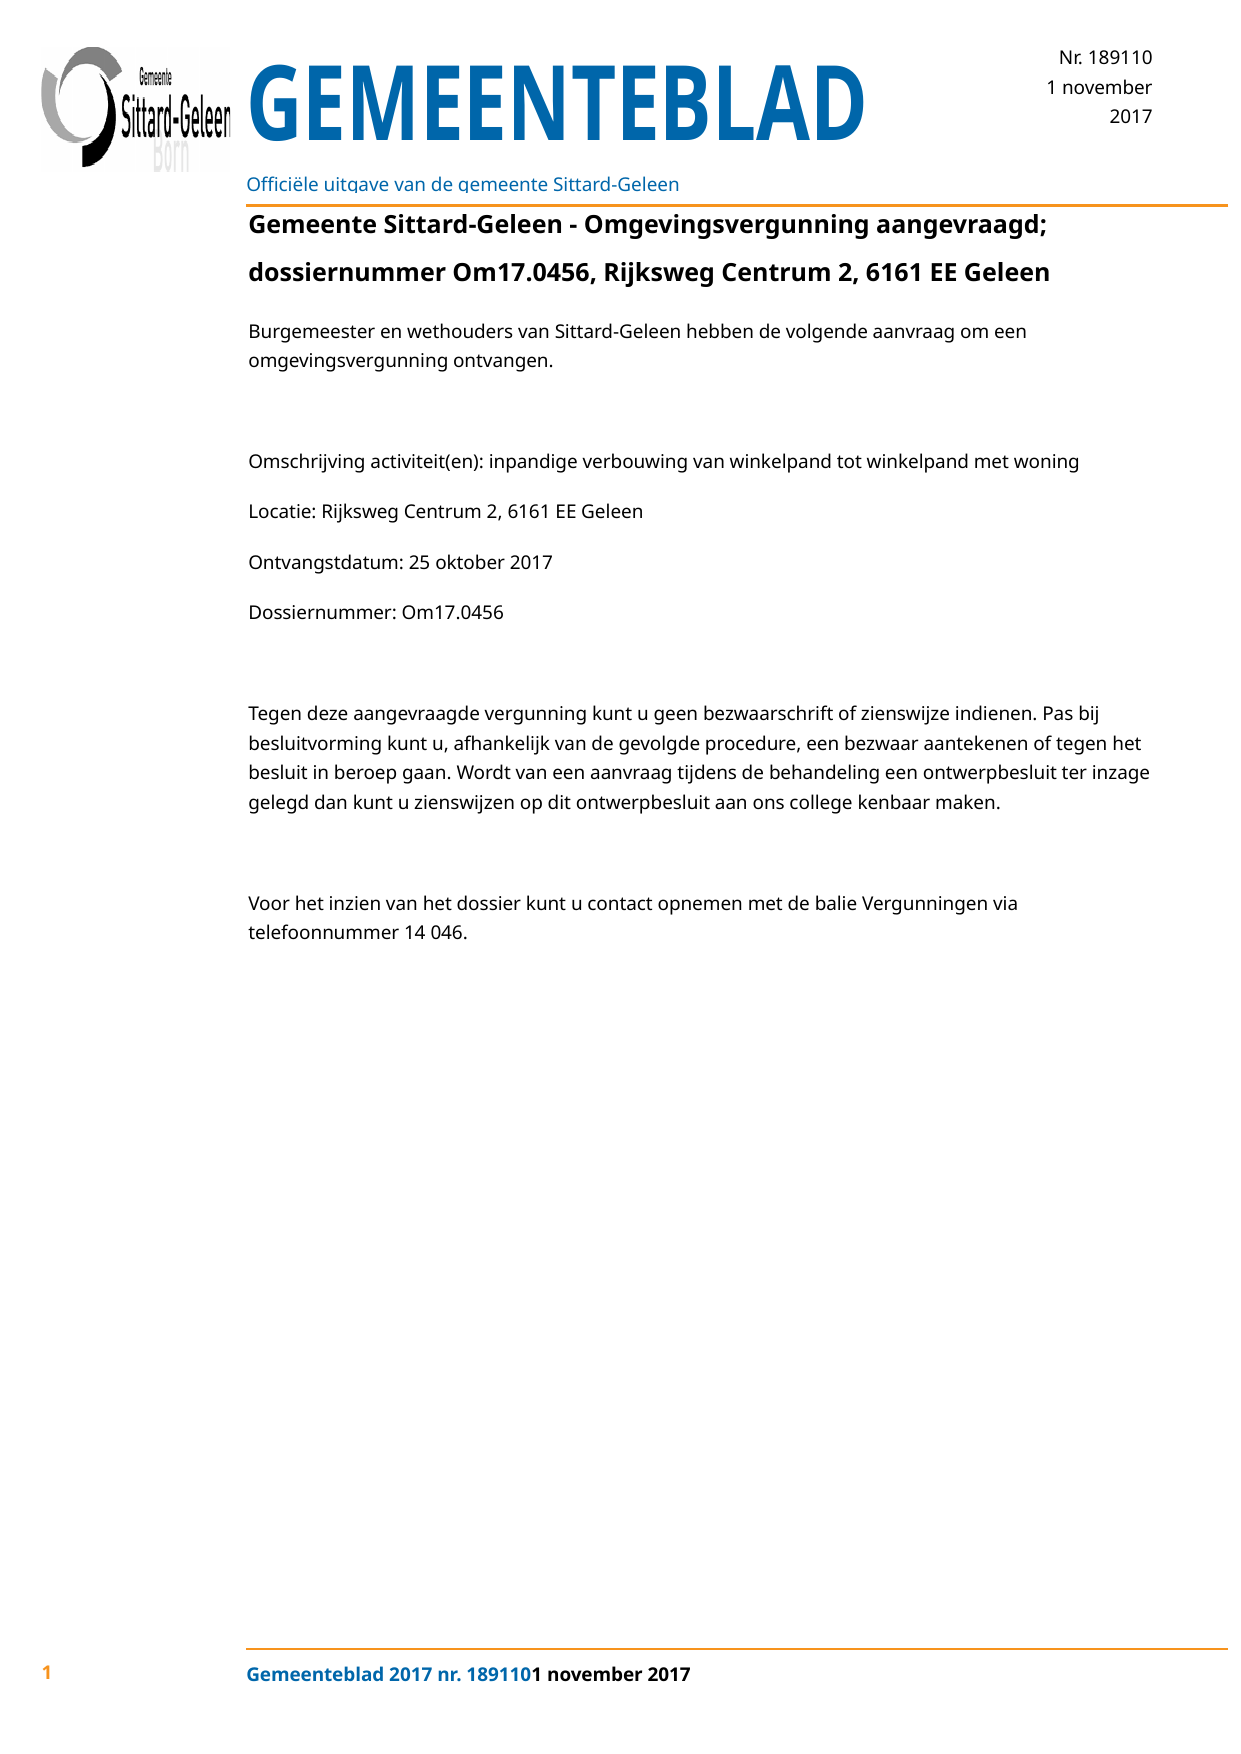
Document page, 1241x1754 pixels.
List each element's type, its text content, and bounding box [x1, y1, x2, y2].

picture [41, 47, 231, 172]
text Tegen deze aangevraagde vergunning kunt u geen bezwaarschrift of zienswijze indienen. Pas bij besluitvorming kunt u, afhankelijk van de gevolgde procedure, een bezwaar aantekenen of tegen het besluit in beroep gaan. Wordt van een aanvraag tijdens de behandeling een ontwerpbesluit ter inzage gelegd dan kunt u zienswijzen op dit ontwerpbesluit aan ons college kenbaar maken. [248, 700, 1152, 815]
text Voor het inzien van het dossier kunt u contact opnemen met de balie Vergunningen via telefoonnummer 14 046. [248, 890, 1152, 945]
text Locatie: Rijksweg Centrum 2, 6161 EE Geleen [248, 499, 1152, 524]
text Dossiernummer: Om17.0456 [248, 599, 1152, 625]
text Gemeente Sittard-Geleen - Omgevingsvergunning aangevraagd; dossiernummer Om17.0456, Rijksweg Centrum 2, 6161 EE Geleen [248, 207, 1152, 288]
text Burgemeester en wethouders van Sittard-Geleen hebben de volgende aanvraag om een omgevingsvergunning ontvangen. [248, 318, 1152, 373]
text Ontvangstdatum: 25 oktober 2017 [248, 549, 1152, 575]
text Omschrijving activiteit(en): inpandige verbouwing van winkelpand tot winkelpand met woning [248, 448, 1152, 474]
